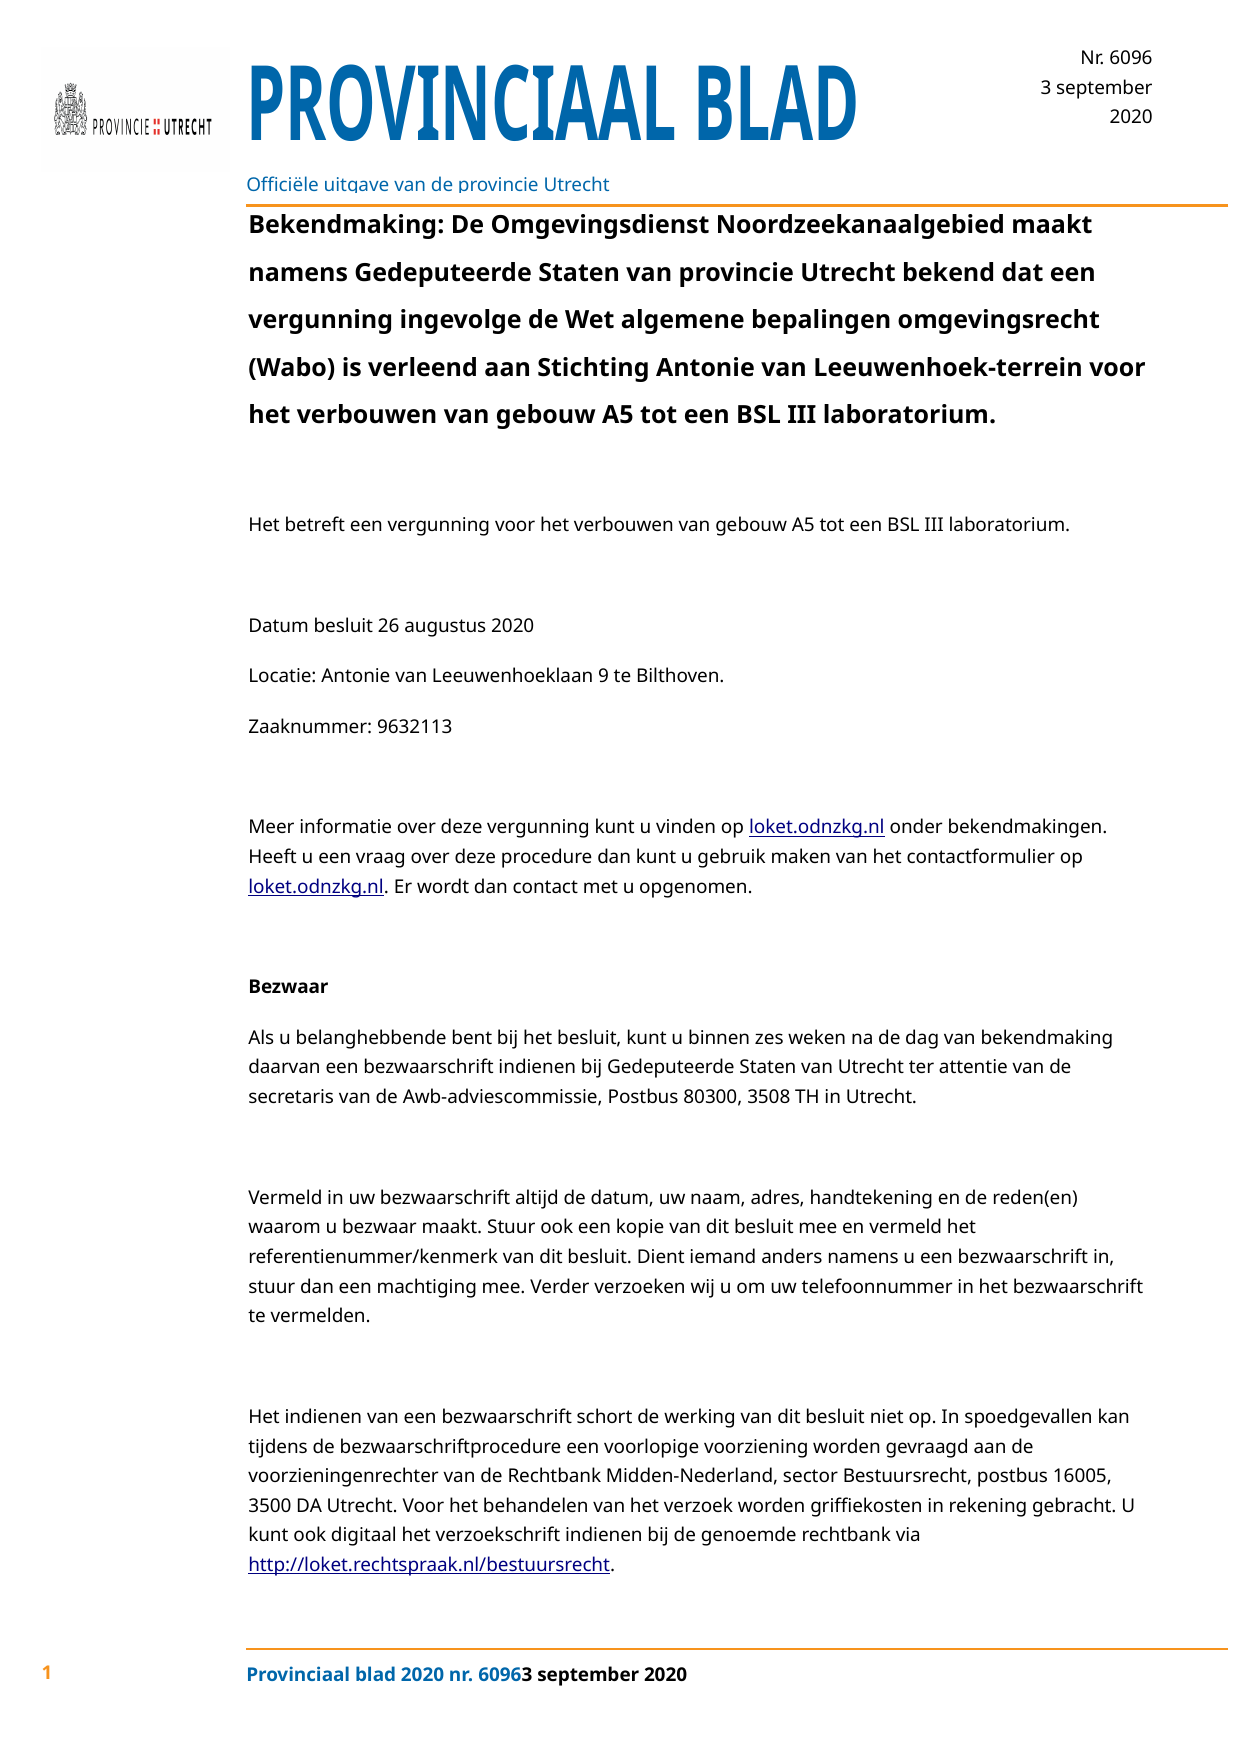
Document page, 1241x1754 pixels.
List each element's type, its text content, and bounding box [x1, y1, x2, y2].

text Bezwaar [248, 974, 1152, 999]
text Meer informatie over deze vergunning kunt u vinden op loket.odnzkg.nl onder bekendmakingen. Heeft u een vraag over deze procedure dan kunt u gebruik maken van het contactformulier op loket.odnzkg.nl. Er wordt dan contact met u opgenomen. [248, 814, 1152, 898]
text Het betreft een vergunning voor het verbouwen van gebouw A5 tot een BSL III laboratorium. [248, 511, 1152, 537]
picture [41, 47, 231, 172]
text Als u belanghebbende bent bij het besluit, kunt u binnen zes weken na de dag van bekendmaking daarvan een bezwaarschrift indienen bij Gedeputeerde Staten van Utrecht ter attentie van de secretaris van de Awb-adviescommissie, Postbus 80300, 3508 TH in Utrecht. [248, 1024, 1152, 1109]
text Zaaknummer: 9632113 [248, 713, 1152, 738]
text Locatie: Antonie van Leeuwenhoeklaan 9 te Bilthoven. [248, 662, 1152, 688]
text Vermeld in uw bezwaarschrift altijd de datum, uw naam, adres, handtekening en de reden(en) waarom u bezwaar maakt. Stuur ook een kopie van dit besluit mee en vermeld het referentienummer/kenmerk van dit besluit. Dient iemand anders namens u een bezwaarschrift in, stuur dan een machtiging mee. Verder verzoeken wij u om uw telefoonnummer in het bezwaarschrift te vermelden. [248, 1184, 1152, 1328]
text Bekendmaking: De Omgevingsdienst Noordzeekanaalgebied maakt namens Gedeputeerde Staten van provincie Utrecht bekend dat een vergunning ingevolge de Wet algemene bepalingen omgevingsrecht (Wabo) is verleend aan Stichting Antonie van Leeuwenhoek-terrein voor het verbouwen van gebouw A5 tot een BSL III laboratorium. [248, 207, 1152, 431]
text Het indienen van een bezwaarschrift schort de werking van dit besluit niet op. In spoedgevallen kan tijdens de bezwaarschriftprocedure een voorlopige voorziening worden gevraagd aan de voorzieningenrechter van de Rechtbank Midden-Nederland, sector Bestuursrecht, postbus 16005, 3500 DA Utrecht. Voor het behandelen van het verzoek worden griffiekosten in rekening gebracht. U kunt ook digitaal het verzoekschrift indienen bij de genoemde rechtbank via http://loket.rechtspraak.nl/bestuursrecht. [248, 1403, 1152, 1577]
text Datum besluit 26 augustus 2020 [248, 612, 1152, 638]
